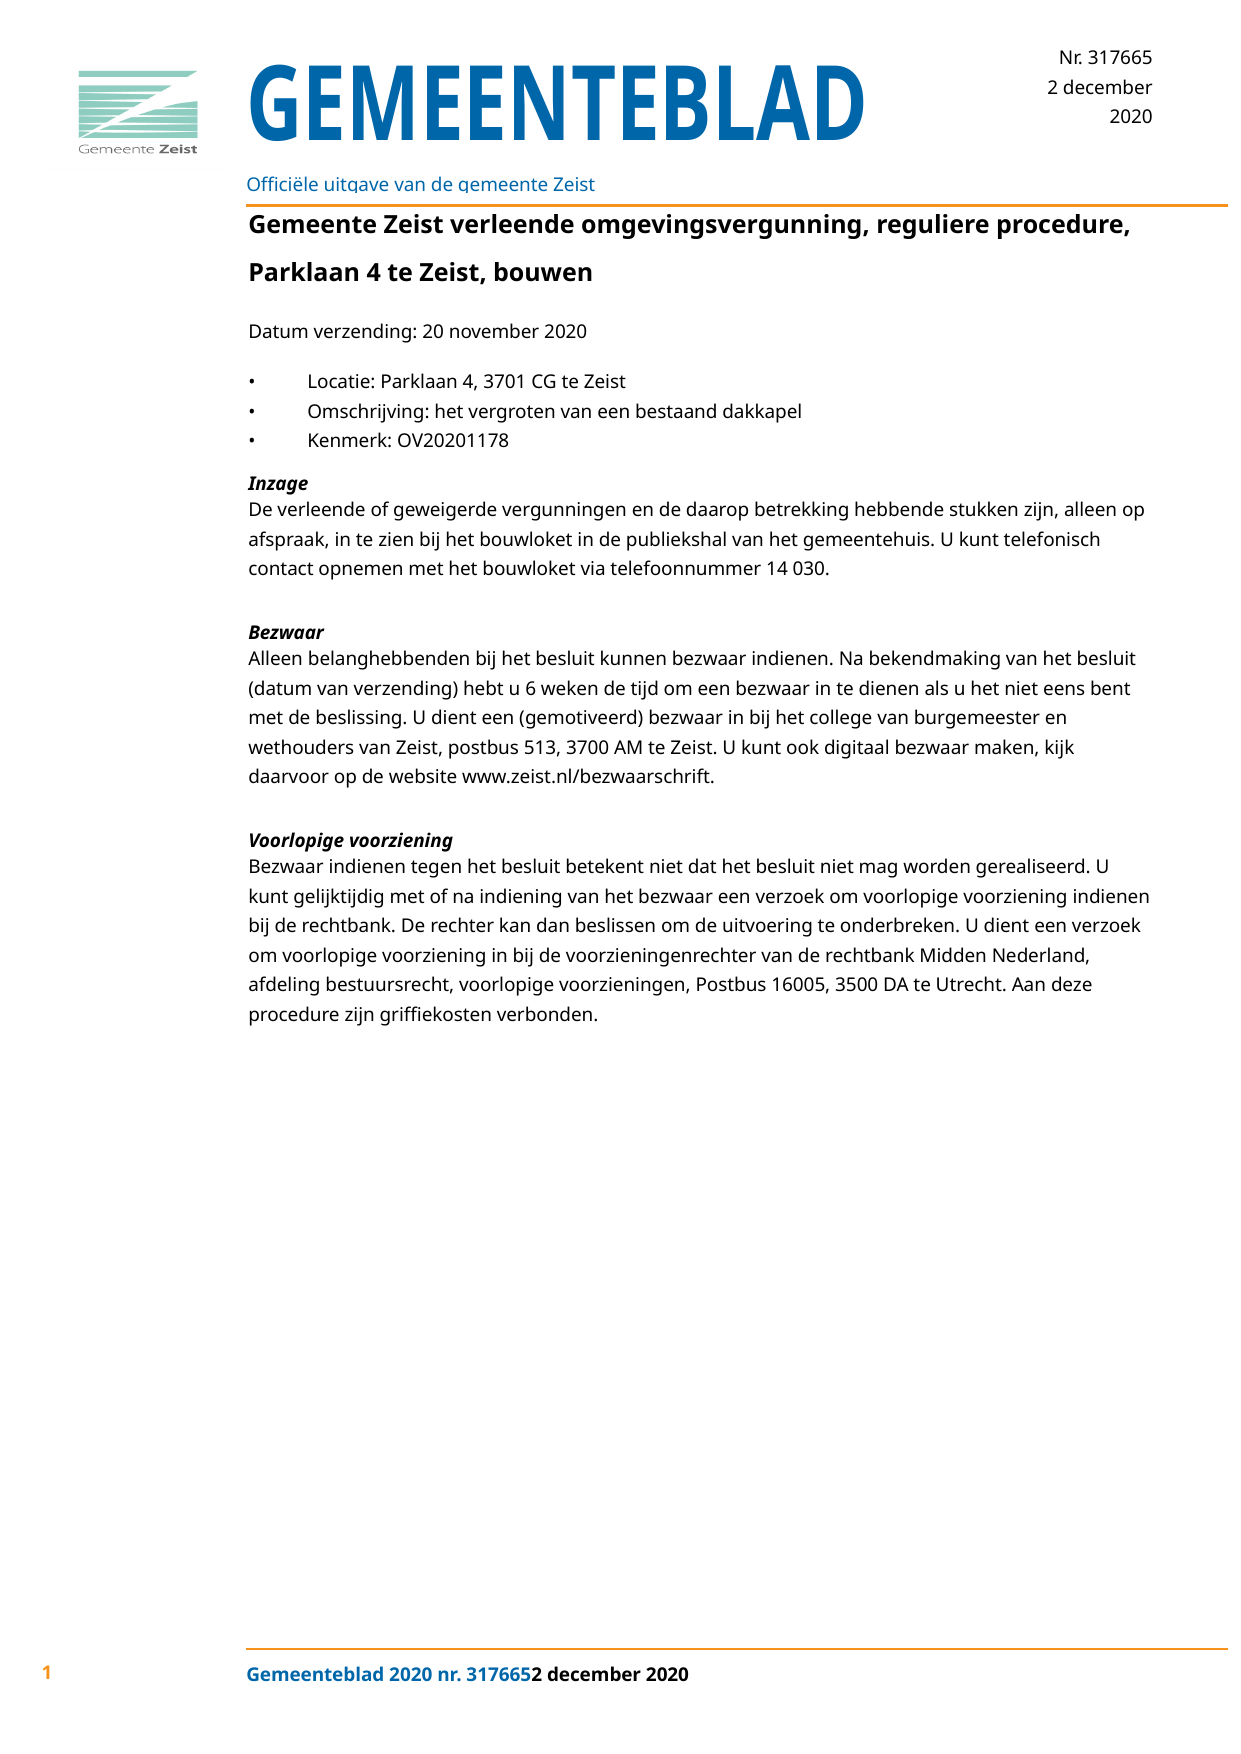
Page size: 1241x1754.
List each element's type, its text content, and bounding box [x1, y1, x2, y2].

text De verleende of geweigerde vergunningen en de daarop betrekking hebbende stukken zijn, alleen op afspraak, in te zien bij het bouwloket in de publiekshal van het gemeentehuis. U kunt telefonisch contact opnemen met het bouwloket via telefoonnummer 14 030. [248, 496, 1152, 581]
text Inzage [248, 471, 1152, 496]
list Omschrijving: het vergroten van een bestaand dakkapel [248, 398, 1152, 424]
list Kenmerk: OV20201178 [248, 427, 1152, 453]
text Datum verzending: 20 november 2020 [248, 318, 1152, 344]
text Bezwaar indienen tegen het besluit betekent niet dat het besluit niet mag worden gerealiseerd. U kunt gelijktijdig met of na indiening van het bezwaar een verzoek om voorlopige voorziening indienen bij de rechtbank. De rechter kan dan beslissen om de uitvoering te onderbreken. U dient een verzoek om voorlopige voorziening in bij de voorzieningenrechter van de rechtbank Midden Nederland, afdeling bestuursrecht, voorlopige voorzieningen, Postbus 16005, 3500 DA te Utrecht. Aan deze procedure zijn griffiekosten verbonden. [248, 853, 1152, 1027]
list Locatie: Parklaan 4, 3701 CG te Zeist [248, 368, 1152, 394]
text Alleen belanghebbenden bij het besluit kunnen bezwaar indienen. Na bekendmaking van het besluit (datum van verzending) hebt u 6 weken de tijd om een bezwaar in te dienen als u het niet eens bent met de beslissing. U dient een (gemotiveerd) bezwaar in bij het college van burgemeester en wethouders van Zeist, postbus 513, 3700 AM te Zeist. U kunt ook digitaal bezwaar maken, kijk daarvoor op de website www.zeist.nl/bezwaarschrift. [248, 645, 1152, 789]
text Bezwaar [248, 619, 1152, 645]
text Gemeente Zeist verleende omgevingsvergunning, reguliere procedure, Parklaan 4 te Zeist, bouwen [248, 207, 1152, 288]
picture [41, 47, 231, 172]
text Voorlopige voorziening [248, 827, 1152, 853]
